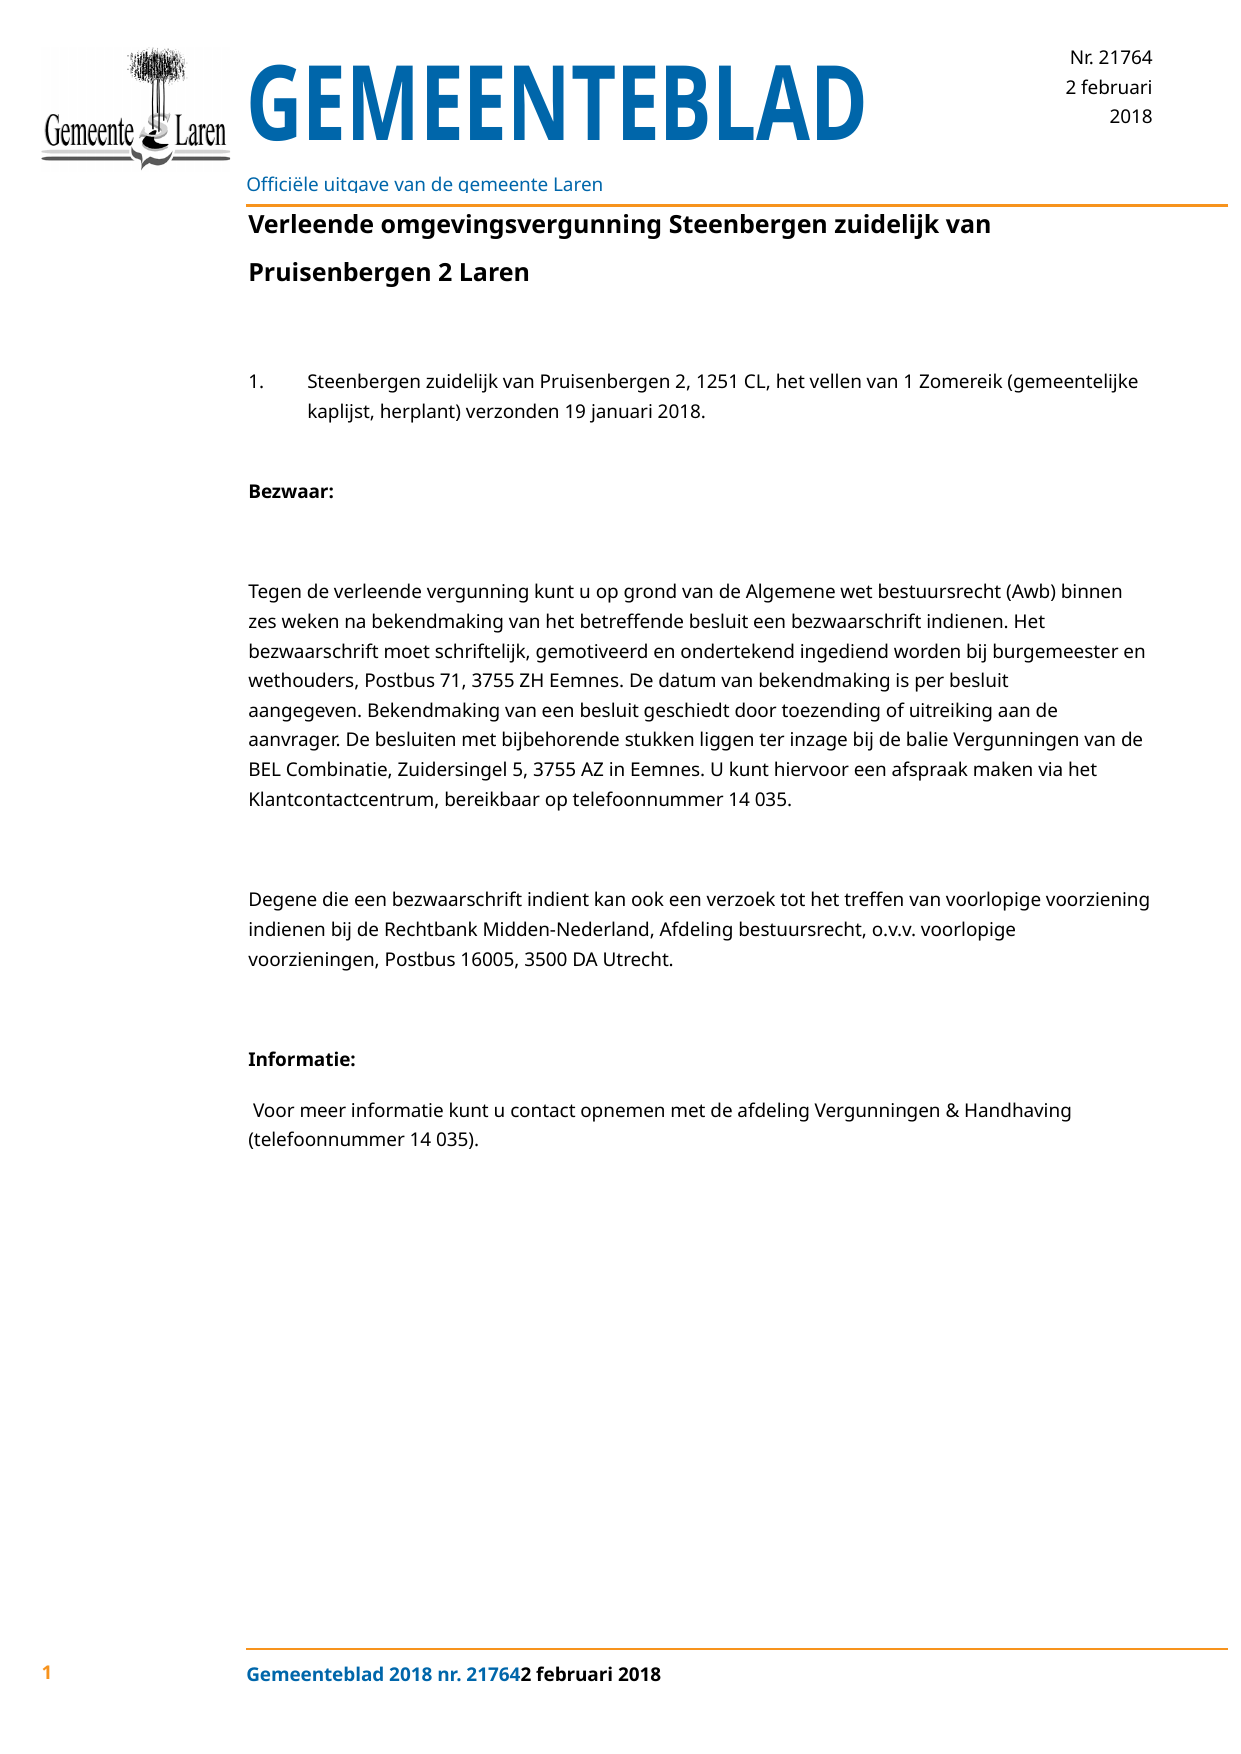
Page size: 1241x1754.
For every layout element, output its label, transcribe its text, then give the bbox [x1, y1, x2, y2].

text Tegen de verleende vergunning kunt u op grond van de Algemene wet bestuursrecht (Awb) binnen zes weken na bekendmaking van het betreffende besluit een bezwaarschrift indienen. Het bezwaarschrift moet schriftelijk, gemotiveerd en ondertekend ingediend worden bij burgemeester en wethouders, Postbus 71, 3755 ZH Eemnes. De datum van bekendmaking is per besluit aangegeven. Bekendmaking van een besluit geschiedt door toezending of uitreiking aan de aanvrager. De besluiten met bijbehorende stukken liggen ter inzage bij de balie Vergunningen van de BEL Combinatie, Zuidersingel 5, 3755 AZ in Eemnes. U kunt hiervoor een afspraak maken via het Klantcontactcentrum, bereikbaar op telefoonnummer 14 035. [248, 579, 1152, 812]
text Voor meer informatie kunt u contact opnemen met de afdeling Vergunningen & Handhaving (telefoonnummer 14 035). [248, 1097, 1152, 1152]
list Steenbergen zuidelijk van Pruisenbergen 2, 1251 CL, het vellen van 1 Zomereik (gemeentelijke kaplijst, herplant) verzonden 19 januari 2018. [248, 368, 1152, 424]
picture [41, 47, 231, 172]
text Bezwaar: [248, 478, 1152, 504]
text Informatie: [248, 1047, 1152, 1072]
text Verleende omgevingsvergunning Steenbergen zuidelijk van Pruisenbergen 2 Laren [248, 207, 1152, 288]
text Degene die een bezwaarschrift indient kan ook een verzoek tot het treffen van voorlopige voorziening indienen bij de Rechtbank Midden-Nederland, Afdeling bestuursrecht, o.v.v. voorlopige voorzieningen, Postbus 16005, 3500 DA Utrecht. [248, 887, 1152, 972]
